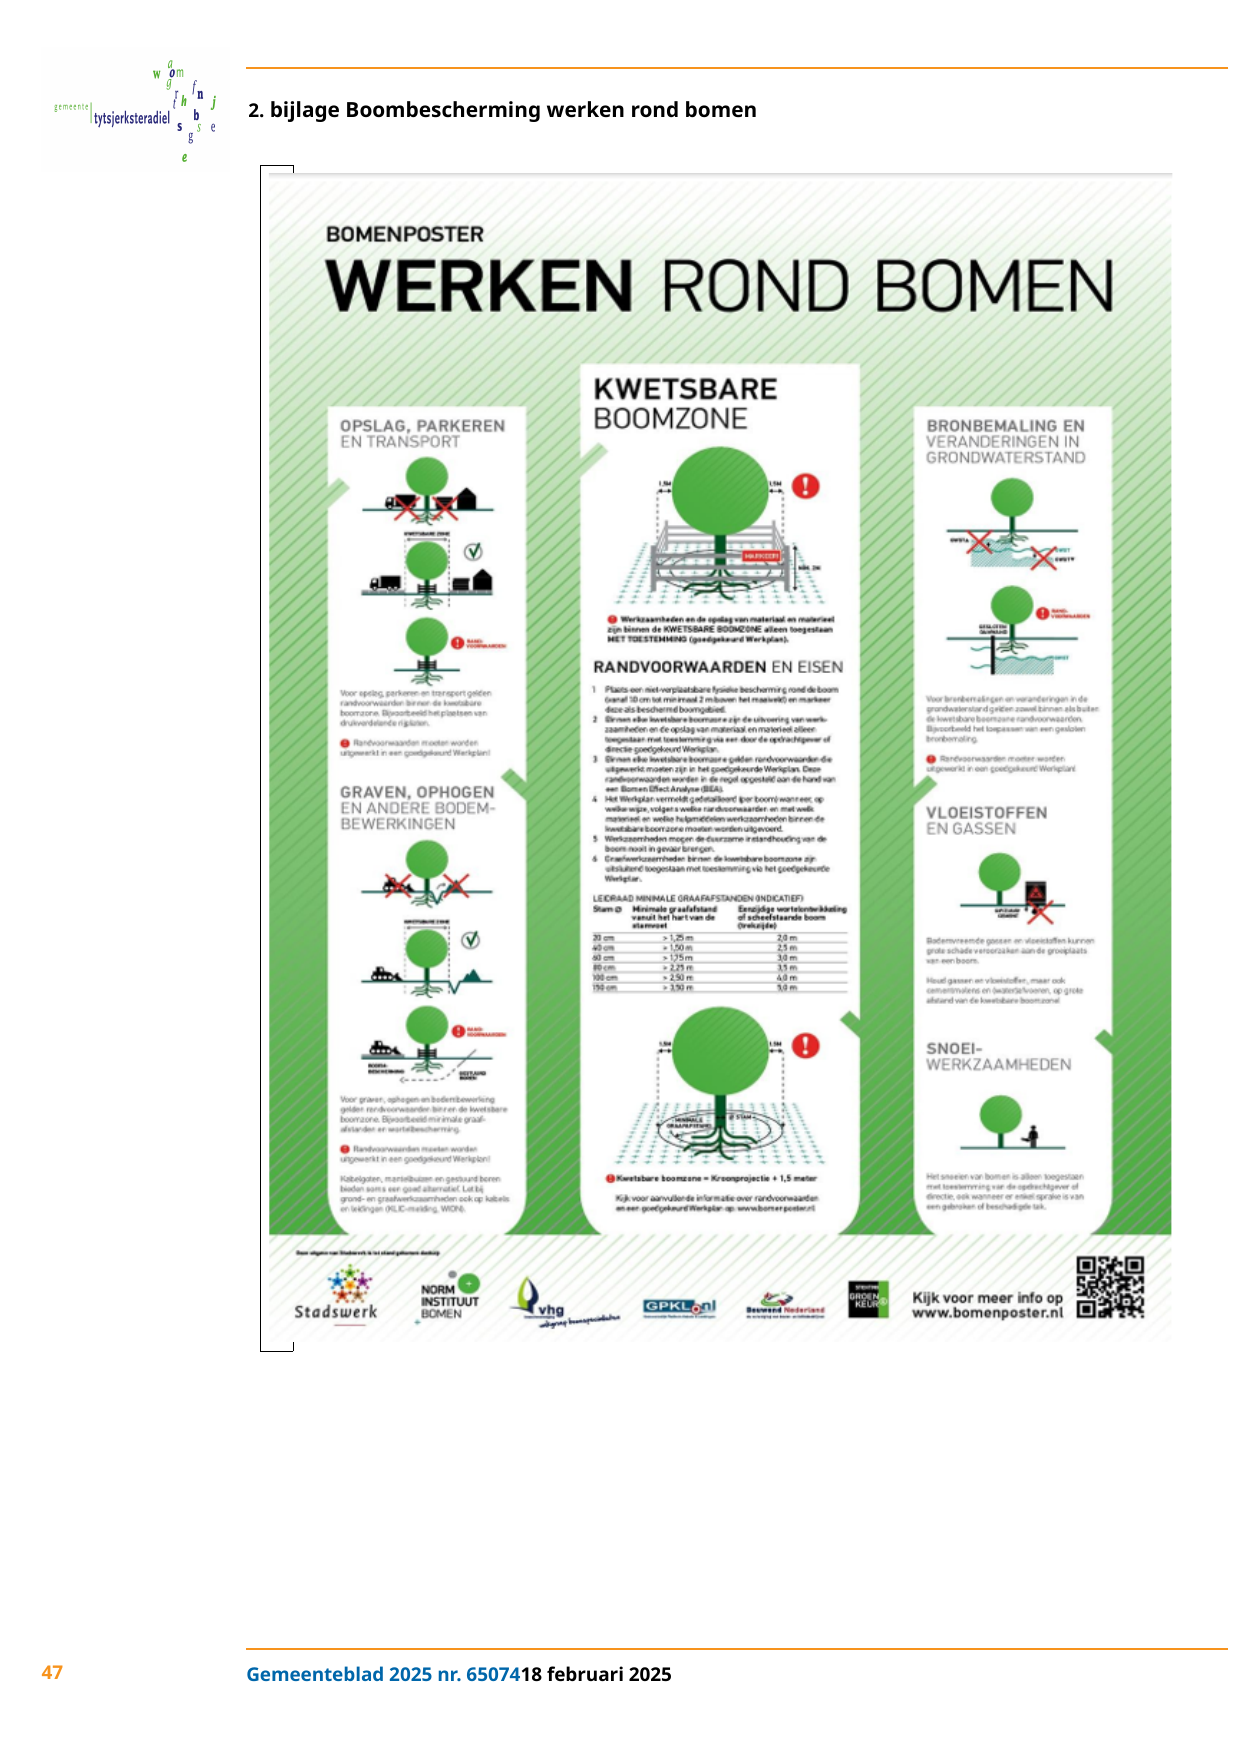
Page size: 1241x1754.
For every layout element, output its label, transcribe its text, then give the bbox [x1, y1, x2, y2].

text 2. bijlage Boombescherming werken rond bomen [248, 95, 1152, 123]
picture [41, 47, 231, 172]
picture [268, 173, 1173, 1342]
